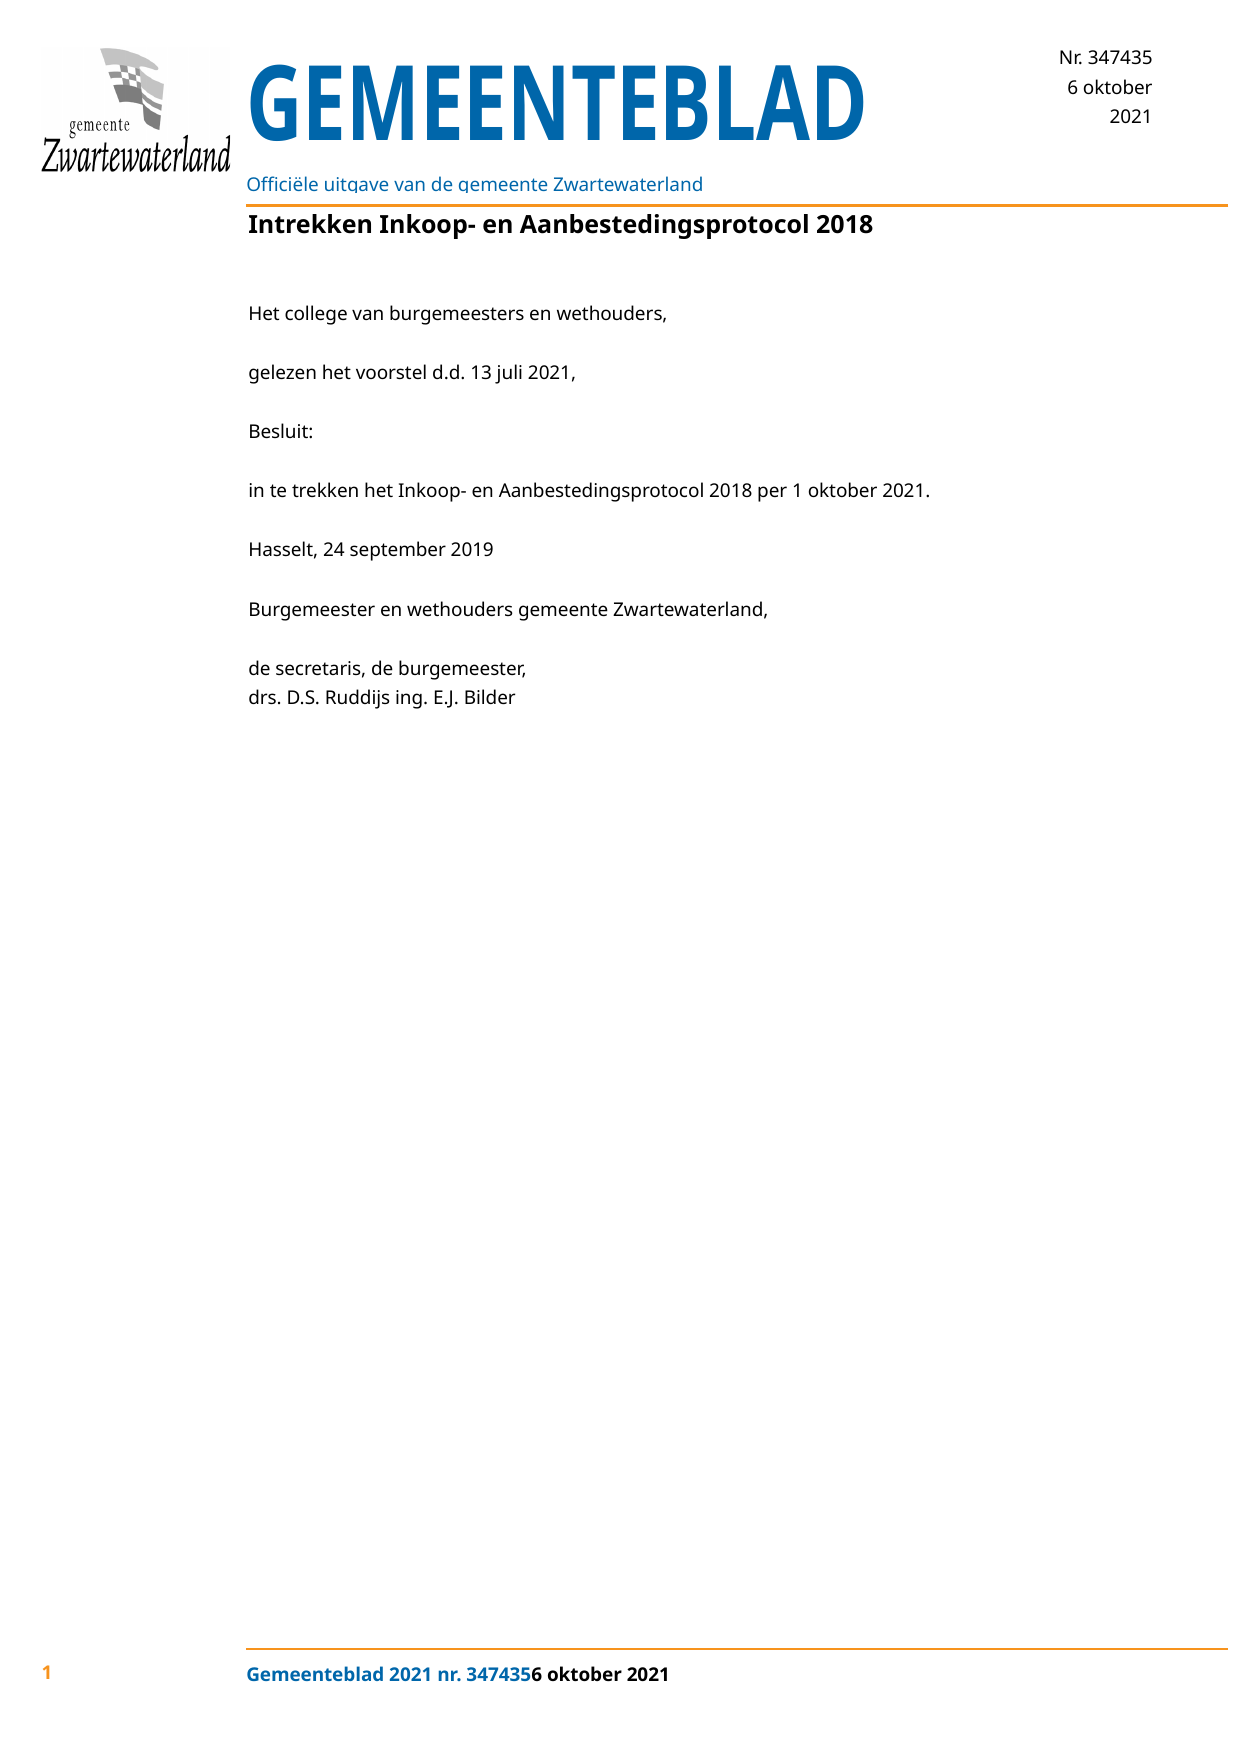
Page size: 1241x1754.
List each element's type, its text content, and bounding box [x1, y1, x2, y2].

text de secretaris, de burgemeester, [248, 655, 1152, 681]
text Het college van burgemeesters en wethouders, [248, 300, 1152, 326]
text Burgemeester en wethouders gemeente Zwartewaterland, [248, 596, 1152, 621]
text in te trekken het Inkoop- en Aanbestedingsprotocol 2018 per 1 oktober 2021. [248, 477, 1152, 503]
text Besluit: [248, 418, 1152, 444]
text drs. D.S. Ruddijs ing. E.J. Bilder [248, 684, 1152, 710]
text gelezen het voorstel d.d. 13 juli 2021, [248, 359, 1152, 385]
picture [41, 47, 231, 172]
text Intrekken Inkoop- en Aanbestedingsprotocol 2018 [248, 207, 1152, 241]
text Hasselt, 24 september 2019 [248, 537, 1152, 562]
